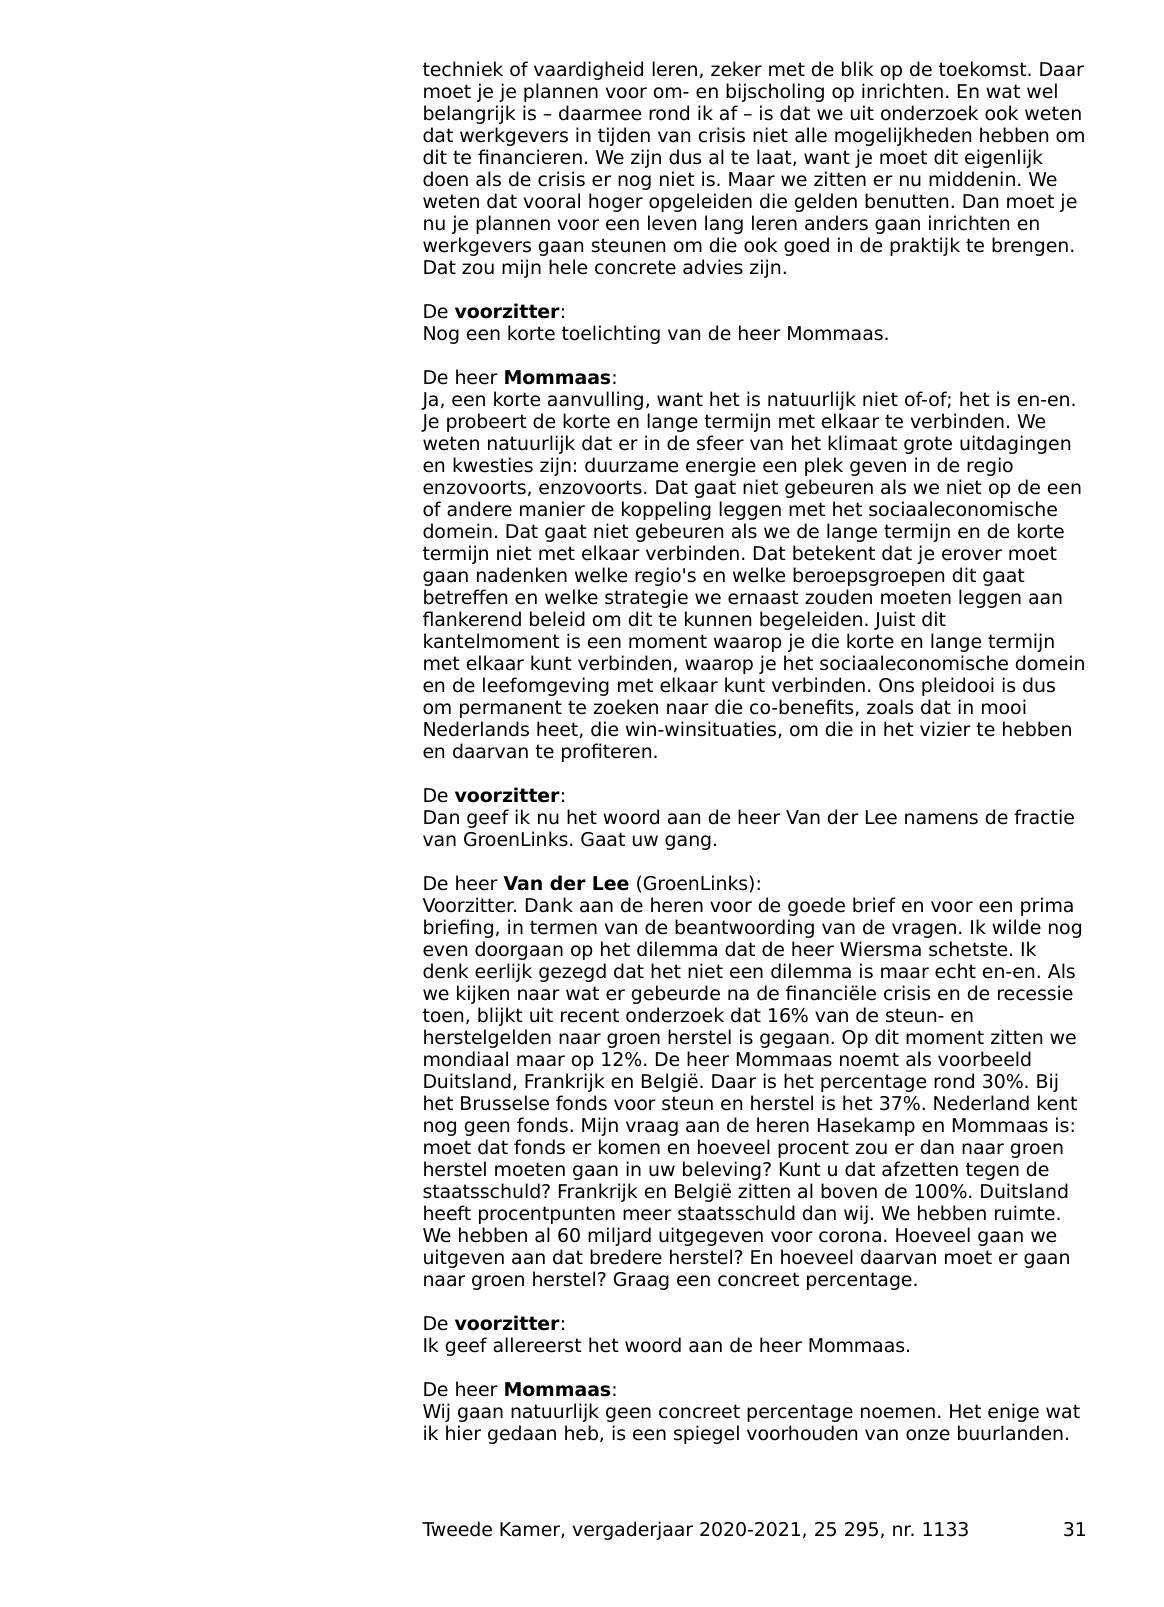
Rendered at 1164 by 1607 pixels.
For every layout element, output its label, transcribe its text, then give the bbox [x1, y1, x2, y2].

text techniek of vaardigheid leren, zeker met de blik op de toekomst. Daar moet je je plannen voor om- en bijscholing op inrichten. En wat wel belangrijk is – daarmee rond ik af – is dat we uit onderzoek ook weten dat werkgevers in tijden van crisis niet alle mogelijkheden hebben om dit te financieren. We zijn dus al te laat, want je moet dit eigenlijk doen als de crisis er nog niet is. Maar we zitten er nu middenin. We weten dat vooral hoger opgeleiden die gelden benutten. Dan moet je nu je plannen voor een leven lang leren anders gaan inrichten en werkgevers gaan steunen om die ook goed in de praktijk te brengen. Dat zou mijn hele concrete advies zijn. [422, 59, 1087, 279]
text Wij gaan natuurlijk geen concreet percentage noemen. Het enige wat ik hier gedaan heb, is een spiegel voorhouden van onze buurlanden. [422, 1401, 1087, 1445]
text De voorzitter: [422, 785, 1087, 807]
text De voorzitter: [422, 301, 1087, 323]
text De heer Mommaas: [422, 367, 1087, 389]
text Nog een korte toelichting van de heer Mommaas. [422, 323, 1087, 345]
text Dan geef ik nu het woord aan de heer Van der Lee namens de fractie van GroenLinks. Gaat uw gang. [422, 807, 1087, 851]
text Ik geef allereerst het woord aan de heer Mommaas. [422, 1335, 1087, 1357]
text De heer Van der Lee (GroenLinks): [422, 873, 1087, 895]
text Ja, een korte aanvulling, want het is natuurlijk niet of-of; het is en-en. Je probeert de korte en lange termijn met elkaar te verbinden. We weten natuurlijk dat er in de sfeer van het klimaat grote uitdagingen en kwesties zijn: duurzame energie een plek geven in de regio enzovoorts, enzovoorts. Dat gaat niet gebeuren als we niet op de een of andere manier de koppeling leggen met het sociaaleconomische domein. Dat gaat niet gebeuren als we de lange termijn en de korte termijn niet met elkaar verbinden. Dat betekent dat je erover moet gaan nadenken welke regio's en welke beroepsgroepen dit gaat betreffen en welke strategie we ernaast zouden moeten leggen aan flankerend beleid om dit te kunnen begeleiden. Juist dit kantelmoment is een moment waarop je die korte en lange termijn met elkaar kunt verbinden, waarop je het sociaaleconomische domein en de leefomgeving met elkaar kunt verbinden. Ons pleidooi is dus om permanent te zoeken naar die co-benefits, zoals dat in mooi Nederlands heet, die win-winsituaties, om die in het vizier te hebben en daarvan te profiteren. [422, 389, 1087, 763]
text Voorzitter. Dank aan de heren voor de goede brief en voor een prima briefing, in termen van de beantwoording van de vragen. Ik wilde nog even doorgaan op het dilemma dat de heer Wiersma schetste. Ik denk eerlijk gezegd dat het niet een dilemma is maar echt en-en. Als we kijken naar wat er gebeurde na de financiële crisis en de recessie toen, blijkt uit recent onderzoek dat 16% van de steun- en herstelgelden naar groen herstel is gegaan. Op dit moment zitten we mondiaal maar op 12%. De heer Mommaas noemt als voorbeeld Duitsland, Frankrijk en België. Daar is het percentage rond 30%. Bij het Brusselse fonds voor steun en herstel is het 37%. Nederland kent nog geen fonds. Mijn vraag aan de heren Hasekamp en Mommaas is: moet dat fonds er komen en hoeveel procent zou er dan naar groen herstel moeten gaan in uw beleving? Kunt u dat afzetten tegen de staatsschuld? Frankrijk en België zitten al boven de 100%. Duitsland heeft procentpunten meer staatsschuld dan wij. We hebben ruimte. We hebben al 60 miljard uitgegeven voor corona. Hoeveel gaan we uitgeven aan dat bredere herstel? En hoeveel daarvan moet er gaan naar groen herstel? Graag een concreet percentage. [422, 895, 1087, 1291]
text De voorzitter: [422, 1313, 1087, 1335]
text De heer Mommaas: [422, 1379, 1087, 1401]
